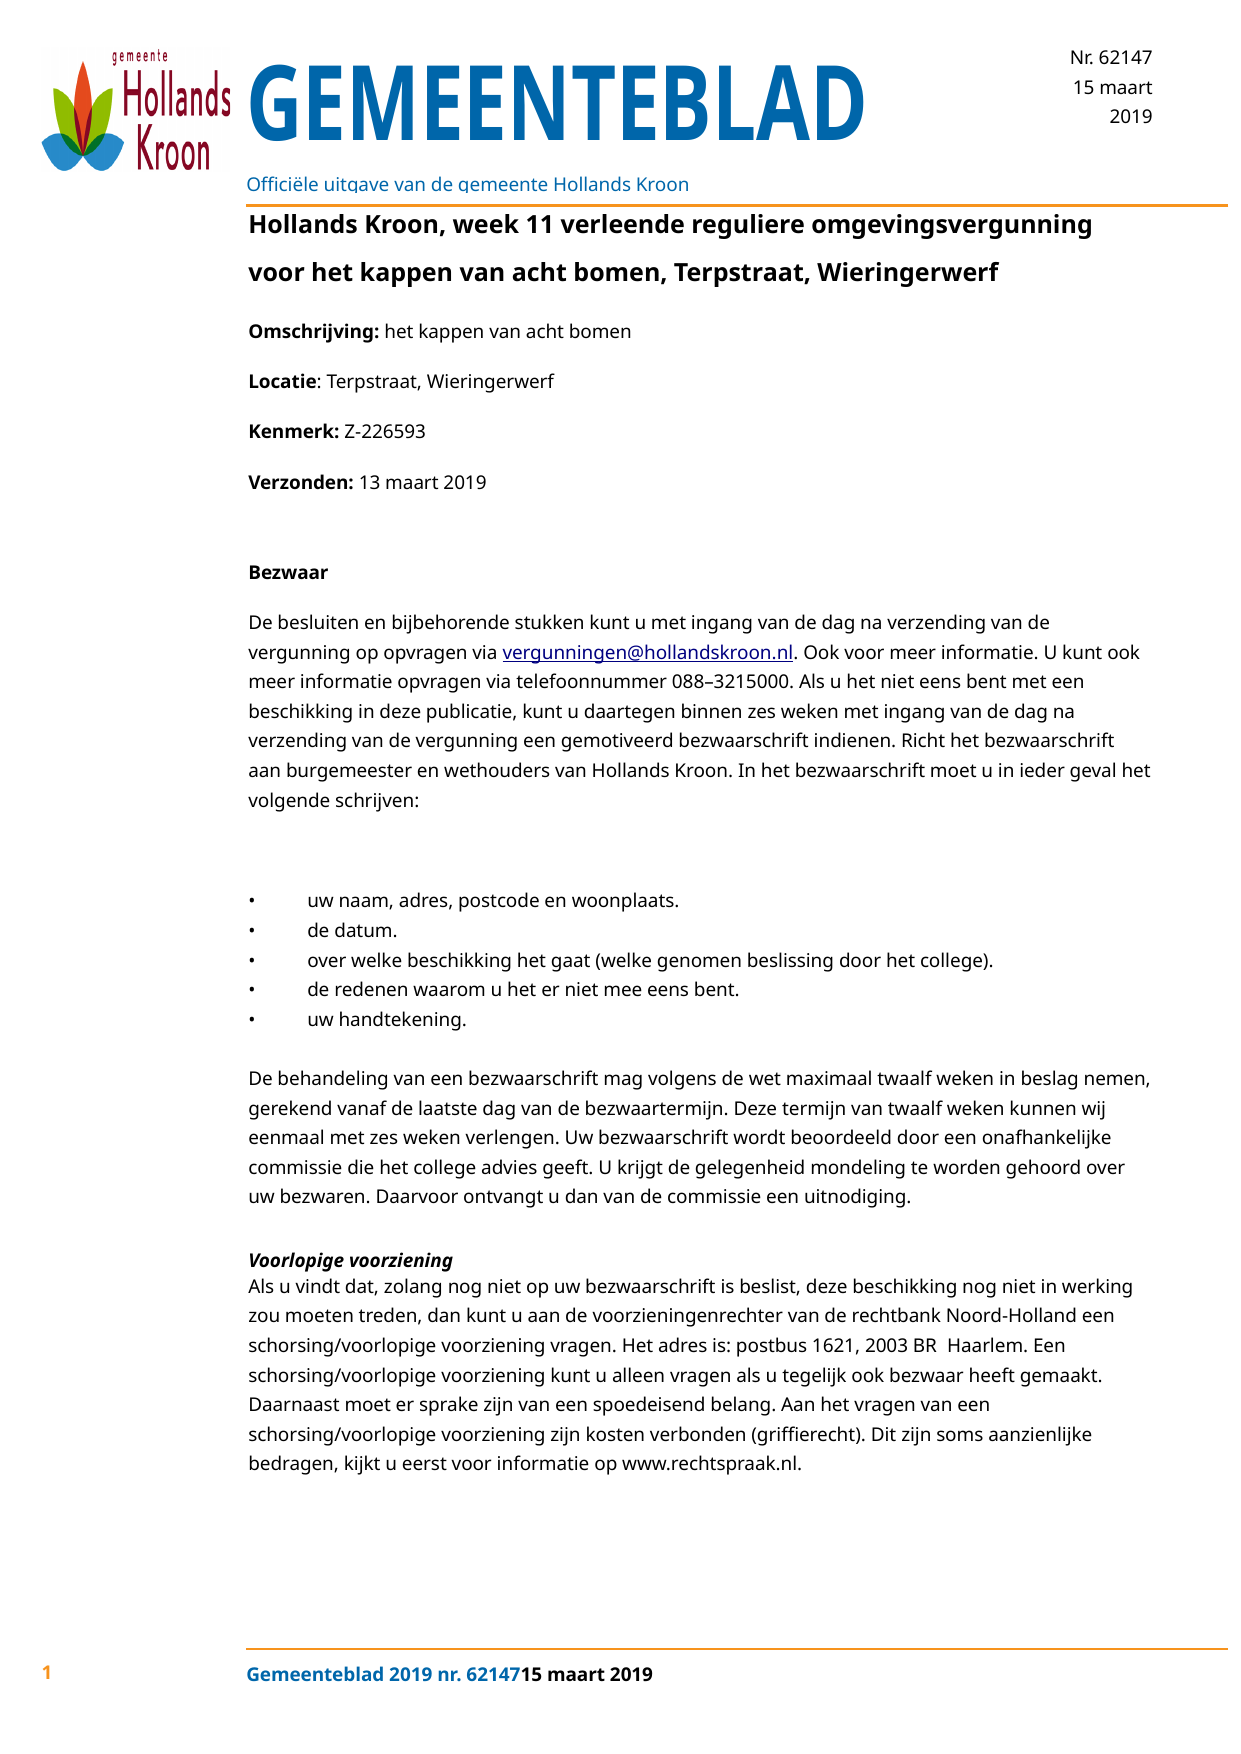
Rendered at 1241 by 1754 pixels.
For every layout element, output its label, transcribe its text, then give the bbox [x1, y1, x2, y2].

text Locatie: Terpstraat, Wieringerwerf [248, 368, 1152, 394]
text Als u vindt dat, zolang nog niet op uw bezwaarschrift is beslist, deze beschikking nog niet in werking zou moeten treden, dan kunt u aan de voorzieningenrechter van de rechtbank Noord-Holland een schorsing/voorlopige voorziening vragen. Het adres is: postbus 1621, 2003 BR Haarlem. Een schorsing/voorlopige voorziening kunt u alleen vragen als u tegelijk ook bezwaar heeft gemaakt. Daarnaast moet er sprake zijn van een spoedeisend belang. Aan het vragen van een schorsing/voorlopige voorziening zijn kosten verbonden (griffierecht). Dit zijn soms aanzienlijke bedragen, kijkt u eerst voor informatie op www.rechtspraak.nl. [248, 1273, 1152, 1476]
text Bezwaar [248, 559, 1152, 584]
text Kenmerk: Z-226593 [248, 419, 1152, 444]
list de redenen waarom u het er niet mee eens bent. [248, 976, 1152, 1002]
list de datum. [248, 917, 1152, 943]
text Voorlopige voorziening [248, 1247, 1152, 1273]
text Verzonden: 13 maart 2019 [248, 469, 1152, 495]
list over welke beschikking het gaat (welke genomen beslissing door het college). [248, 947, 1152, 972]
picture [41, 47, 231, 172]
text De besluiten en bijbehorende stukken kunt u met ingang van de dag na verzending van de vergunning op opvragen via vergunningen@hollandskroon.nl. Ook voor meer informatie. U kunt ook meer informatie opvragen via telefoonnummer 088–3215000. Als u het niet eens bent met een beschikking in deze publicatie, kunt u daartegen binnen zes weken met ingang van de dag na verzending van de vergunning een gemotiveerd bezwaarschrift indienen. Richt het bezwaarschrift aan burgemeester en wethouders van Hollands Kroon. In het bezwaarschrift moet u in ieder geval het volgende schrijven: [248, 609, 1152, 812]
text De behandeling van een bezwaarschrift mag volgens de wet maximaal twaalf weken in beslag nemen, gerekend vanaf de laatste dag van de bezwaartermijn. Deze termijn van twaalf weken kunnen wij eenmaal met zes weken verlengen. Uw bezwaarschrift wordt beoordeeld door een onafhankelijke commissie die het college advies geeft. U krijgt de gelegenheid mondeling te worden gehoord over uw bezwaren. Daarvoor ontvangt u dan van de commissie een uitnodiging. [248, 1065, 1152, 1209]
text Omschrijving: het kappen van acht bomen [248, 318, 1152, 344]
list uw naam, adres, postcode en woonplaats. [248, 888, 1152, 913]
list uw handtekening. [248, 1006, 1152, 1032]
text Hollands Kroon, week 11 verleende reguliere omgevingsvergunning voor het kappen van acht bomen, Terpstraat, Wieringerwerf [248, 207, 1152, 288]
